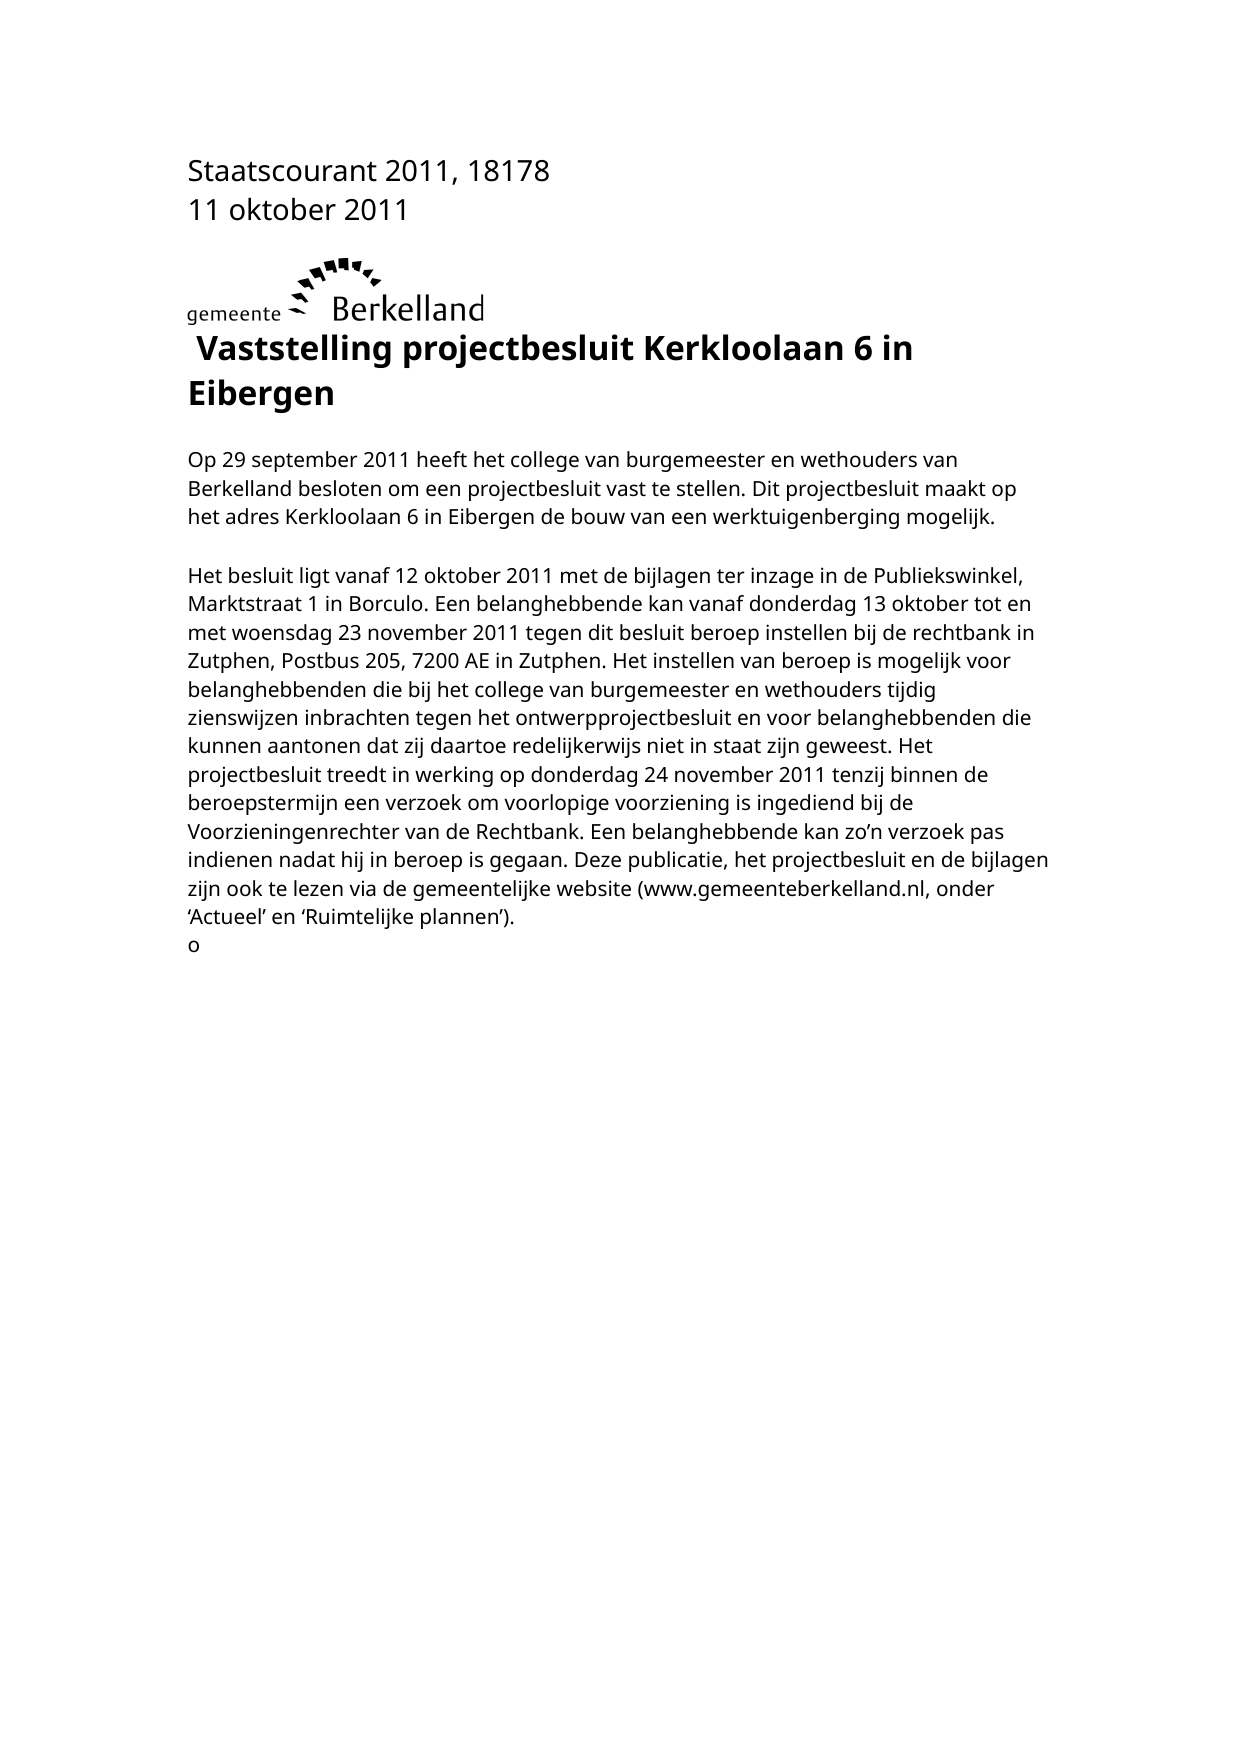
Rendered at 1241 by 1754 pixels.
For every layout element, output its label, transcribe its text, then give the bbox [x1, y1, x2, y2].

text Het besluit ligt vanaf 12 oktober 2011 met de bijlagen ter inzage in de Publiekswinkel, Marktstraat 1 in Borculo. Een belanghebbende kan vanaf donderdag 13 oktober tot en met woensdag 23 november 2011 tegen dit besluit beroep instellen bij de rechtbank in Zutphen, Postbus 205, 7200 AE in Zutphen. Het instellen van beroep is mogelijk voor belanghebbenden die bij het college van burgemeester en wethouders tijdig zienswijzen inbrachten tegen het ontwerpprojectbesluit en voor belanghebbenden die kunnen aantonen dat zij daartoe redelijkerwijs niet in staat zijn geweest. Het projectbesluit treedt in werking op donderdag 24 november 2011 tenzij binnen de beroepstermijn een verzoek om voorlopige voorziening is ingediend bij de Voorzieningenrechter van de Rechtbank. Een belanghebbende kan zo’n verzoek pas indienen nadat hij in beroep is gegaan. Deze publicatie, het projectbesluit en de bijlagen zijn ook te lezen via de gemeentelijke website (www.gemeenteberkelland.nl, onder ‘Actueel’ en ‘Ruimtelijke plannen’). [187, 561, 1053, 931]
text Staatscourant 2011, 18178 [187, 150, 1053, 190]
text o [187, 931, 1053, 959]
picture [187, 258, 484, 325]
text Op 29 september 2011 heeft het college van burgemeester en wethouders van Berkelland besloten om een projectbesluit vast te stellen. Dit projectbesluit maakt op het adres Kerkloolaan 6 in Eibergen de bouw van een werktuigenberging mogelijk. [187, 446, 1053, 531]
subtitle Vaststelling projectbesluit Kerkloolaan 6 in Eibergen [187, 271, 1053, 416]
text 11 oktober 2011 [187, 190, 1053, 229]
